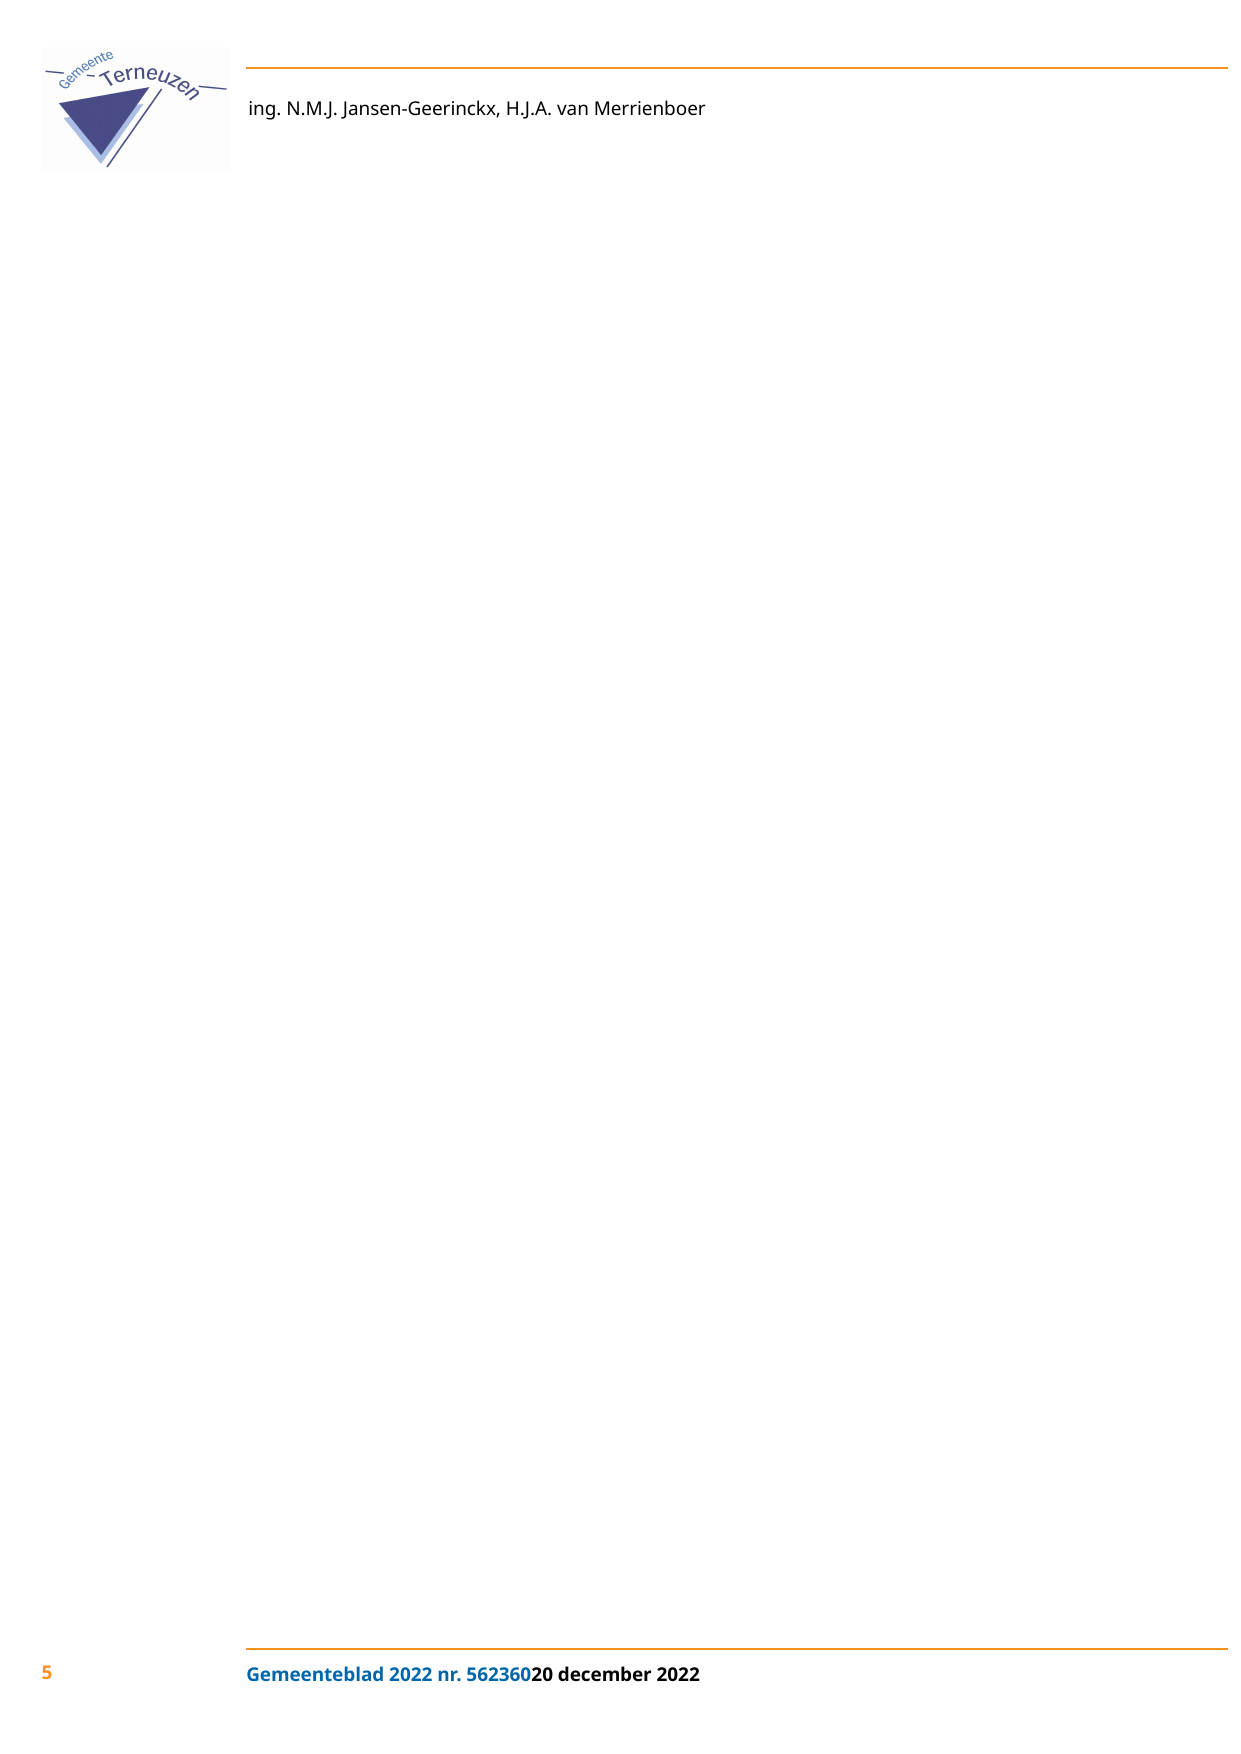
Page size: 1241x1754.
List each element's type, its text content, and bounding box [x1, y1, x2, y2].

text ing. N.M.J. Jansen-Geerinckx, H.J.A. van Merrienboer [248, 95, 1152, 121]
picture [41, 47, 231, 172]
